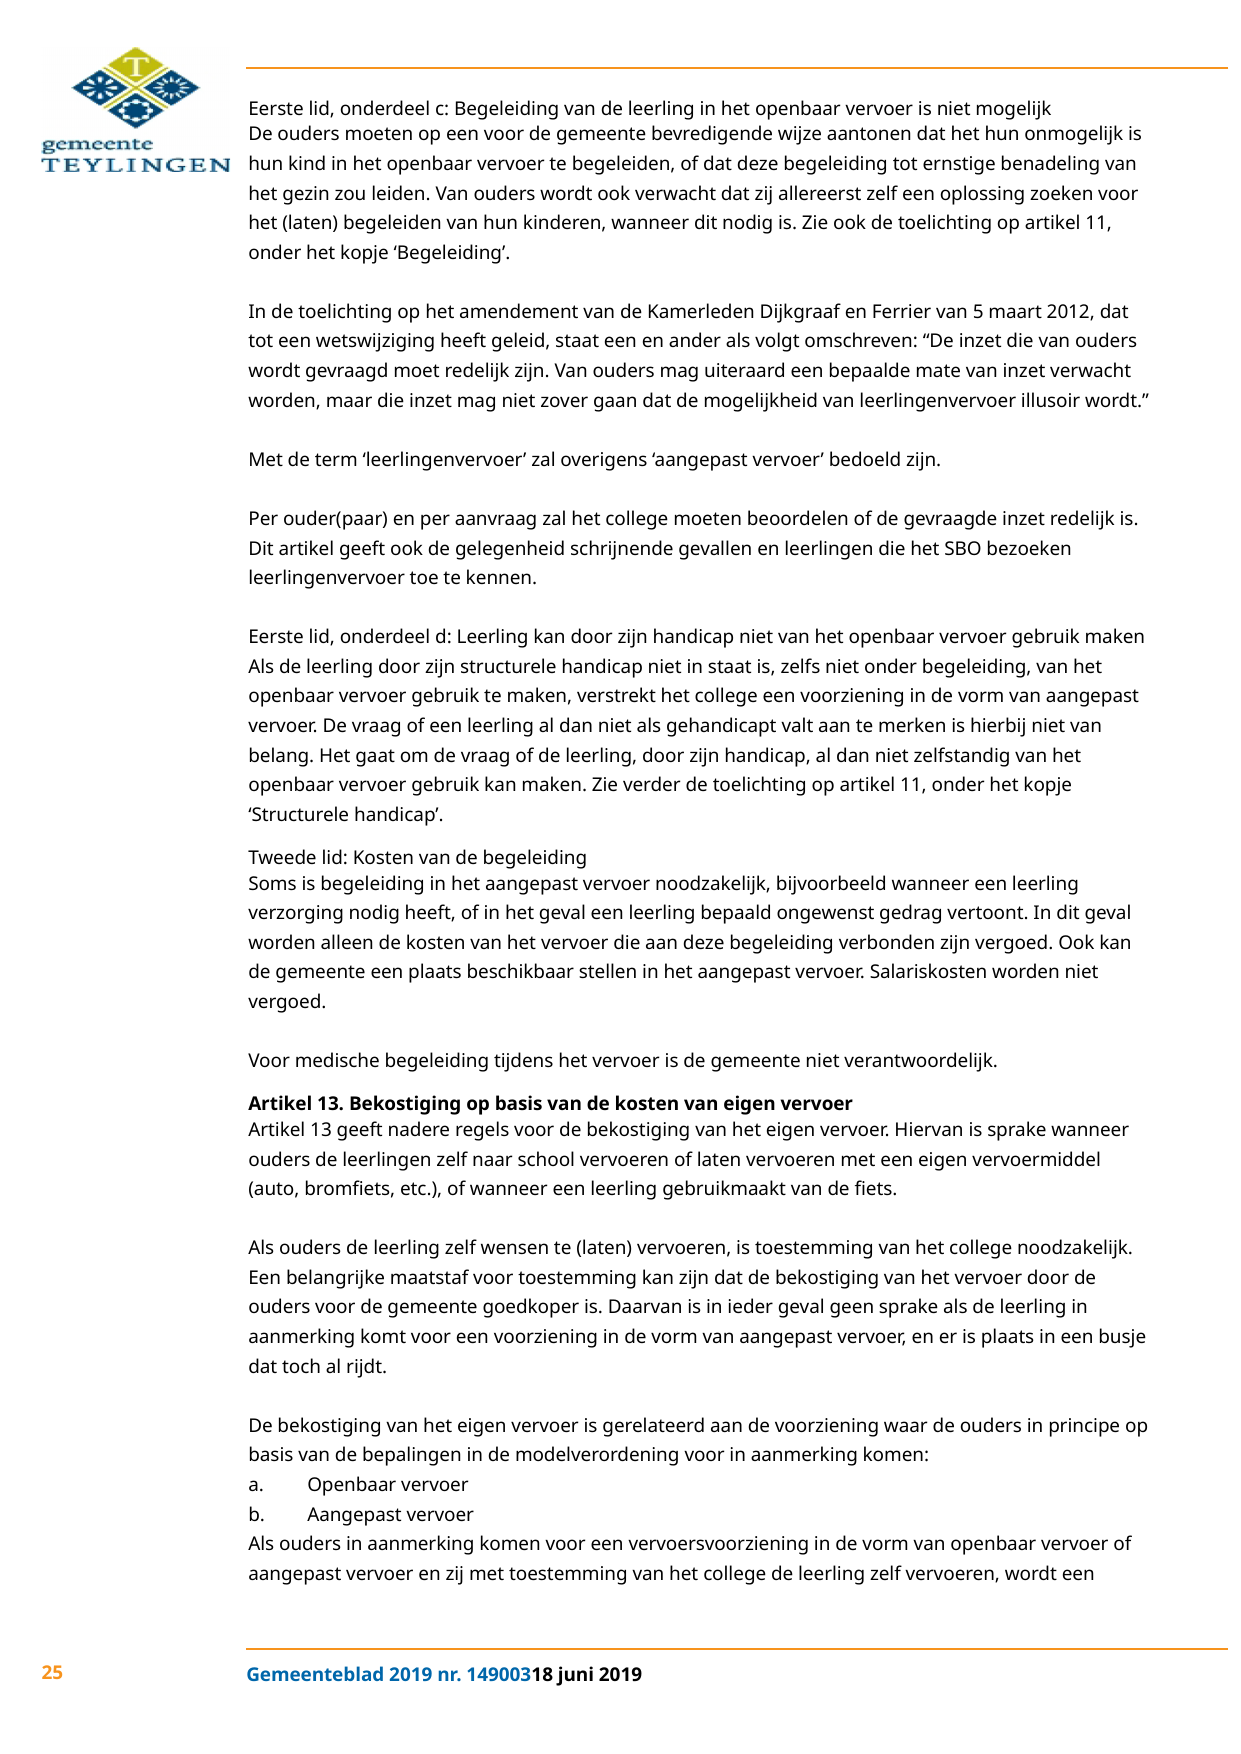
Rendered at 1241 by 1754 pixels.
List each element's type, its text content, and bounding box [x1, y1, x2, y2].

text Als ouders in aanmerking komen voor een vervoersvoorziening in de vorm van openbaar vervoer of aangepast vervoer en zij met toestemming van het college de leerling zelf vervoeren, wordt een [248, 1530, 1152, 1586]
text Tweede lid: Kosten van de begeleiding [248, 844, 1152, 870]
text De bekostiging van het eigen vervoer is gerelateerd aan de voorziening waar de ouders in principe op basis van de bepalingen in de modelverordening voor in aanmerking komen: [248, 1412, 1152, 1467]
list Openbaar vervoer [248, 1471, 1152, 1497]
text Met de term ‘leerlingenvervoer’ zal overigens ‘aangepast vervoer’ bedoeld zijn. [248, 446, 1152, 472]
text In de toelichting op het amendement van de Kamerleden Dijkgraaf en Ferrier van 5 maart 2012, dat tot een wetswijziging heeft geleid, staat een en ander als volgt omschreven: “De inzet die van ouders wordt gevraagd moet redelijk zijn. Van ouders mag uiteraard een bepaalde mate van inzet verwacht worden, maar die inzet mag niet zover gaan dat de mogelijkheid van leerlingenvervoer illusoir wordt.” [248, 298, 1152, 412]
text Eerste lid, onderdeel d: Leerling kan door zijn handicap niet van het openbaar vervoer gebruik maken Als de leerling door zijn structurele handicap niet in staat is, zelfs niet onder begeleiding, van het openbaar vervoer gebruik te maken, verstrekt het college een voorziening in de vorm van aangepast vervoer. De vraag of een leerling al dan niet als gehandicapt valt aan te merken is hierbij niet van belang. Het gaat om de vraag of de leerling, door zijn handicap, al dan niet zelfstandig van het openbaar vervoer gebruik kan maken. Zie verder de toelichting op artikel 11, onder het kopje ‘Structurele handicap’. [248, 623, 1152, 827]
text Voor medische begeleiding tijdens het vervoer is de gemeente niet verantwoordelijk. [248, 1047, 1152, 1073]
text De ouders moeten op een voor de gemeente bevredigende wijze aantonen dat het hun onmogelijk is hun kind in het openbaar vervoer te begeleiden, of dat deze begeleiding tot ernstige benadeling van het gezin zou leiden. Van ouders wordt ook verwacht dat zij allereerst zelf een oplossing zoeken voor het (laten) begeleiden van hun kinderen, wanneer dit nodig is. Zie ook de toelichting op artikel 11, onder het kopje ‘Begeleiding’. [248, 121, 1152, 264]
text Eerste lid, onderdeel c: Begeleiding van de leerling in het openbaar vervoer is niet mogelijk [248, 95, 1152, 121]
picture [41, 47, 231, 172]
text Artikel 13 geeft nadere regels voor de bekostiging van het eigen vervoer. Hiervan is sprake wanneer ouders de leerlingen zelf naar school vervoeren of laten vervoeren met een eigen vervoermiddel (auto, bromfiets, etc.), of wanneer een leerling gebruikmaakt van de fiets. [248, 1116, 1152, 1201]
text Als ouders de leerling zelf wensen te (laten) vervoeren, is toestemming van het college noodzakelijk. Een belangrijke maatstaf voor toestemming kan zijn dat de bekostiging van het vervoer door de ouders voor de gemeente goedkoper is. Daarvan is in ieder geval geen sprake als de leerling in aanmerking komt voor een voorziening in de vorm van aangepast vervoer, en er is plaats in een busje dat toch al rijdt. [248, 1234, 1152, 1378]
list Aangepast vervoer [248, 1501, 1152, 1526]
text Soms is begeleiding in het aangepast vervoer noodzakelijk, bijvoorbeeld wanneer een leerling verzorging nodig heeft, of in het geval een leerling bepaald ongewenst gedrag vertoont. In dit geval worden alleen de kosten van het vervoer die aan deze begeleiding verbonden zijn vergoed. Ook kan de gemeente een plaats beschikbaar stellen in het aangepast vervoer. Salariskosten worden niet vergoed. [248, 870, 1152, 1014]
text Artikel 13. Bekostiging op basis van de kosten van eigen vervoer [248, 1090, 1152, 1116]
text Per ouder(paar) en per aanvraag zal het college moeten beoordelen of de gevraagde inzet redelijk is. Dit artikel geeft ook de gelegenheid schrijnende gevallen en leerlingen die het SBO bezoeken leerlingenvervoer toe te kennen. [248, 505, 1152, 590]
